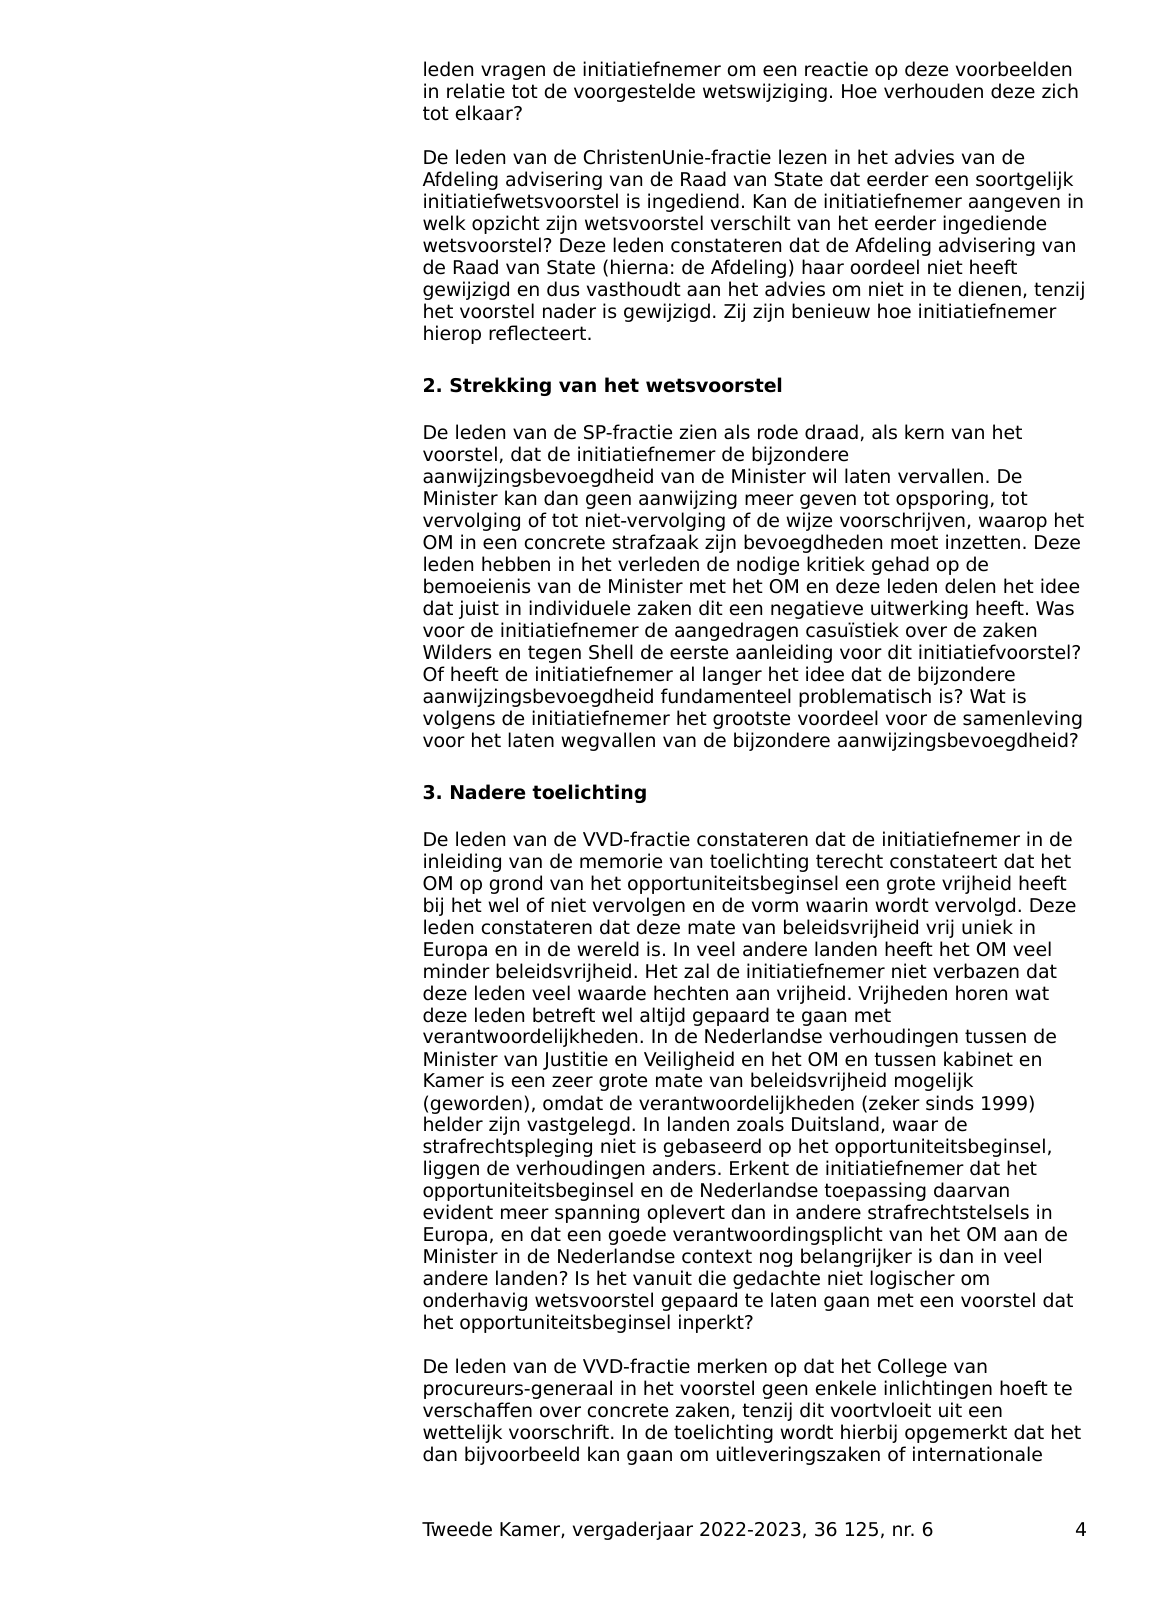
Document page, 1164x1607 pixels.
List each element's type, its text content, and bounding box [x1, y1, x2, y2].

subtitle 3. Nadere toelichting [422, 782, 1087, 804]
text De leden van de VVD-fractie constateren dat de initiatiefnemer in de inleiding van de memorie van toelichting terecht constateert dat het OM op grond van het opportuniteitsbeginsel een grote vrijheid heeft bij het wel of niet vervolgen en de vorm waarin wordt vervolgd. Deze leden constateren dat deze mate van beleidsvrijheid vrij uniek in Europa en in de wereld is. In veel andere landen heeft het OM veel minder beleidsvrijheid. Het zal de initiatiefnemer niet verbazen dat deze leden veel waarde hechten aan vrijheid. Vrijheden horen wat deze leden betreft wel altijd gepaard te gaan met verantwoordelijkheden. In de Nederlandse verhoudingen tussen de Minister van Justitie en Veiligheid en het OM en tussen kabinet en Kamer is een zeer grote mate van beleidsvrijheid mogelijk (geworden), omdat de verantwoordelijkheden (zeker sinds 1999) helder zijn vastgelegd. In landen zoals Duitsland, waar de strafrechtspleging niet is gebaseerd op het opportuniteitsbeginsel, liggen de verhoudingen anders. Erkent de initiatiefnemer dat het opportuniteitsbeginsel en de Nederlandse toepassing daarvan evident meer spanning oplevert dan in andere strafrechtstelsels in Europa, en dat een goede verantwoordingsplicht van het OM aan de Minister in de Nederlandse context nog belangrijker is dan in veel andere landen? Is het vanuit die gedachte niet logischer om onderhavig wetsvoorstel gepaard te laten gaan met een voorstel dat het opportuniteitsbeginsel inperkt? [422, 829, 1087, 1334]
subtitle 2. Strekking van het wetsvoorstel [422, 375, 1087, 397]
text De leden van de ChristenUnie-fractie lezen in het advies van de Afdeling advisering van de Raad van State dat eerder een soortgelijk initiatiefwetsvoorstel is ingediend. Kan de initiatiefnemer aangeven in welk opzicht zijn wetsvoorstel verschilt van het eerder ingediende wetsvoorstel? Deze leden constateren dat de Afdeling advisering van de Raad van State (hierna: de Afdeling) haar oordeel niet heeft gewijzigd en dus vasthoudt aan het advies om niet in te dienen, tenzij het voorstel nader is gewijzigd. Zij zijn benieuw hoe initiatiefnemer hierop reflecteert. [422, 147, 1087, 345]
text De leden van de SP-fractie zien als rode draad, als kern van het voorstel, dat de initiatiefnemer de bijzondere aanwijzingsbevoegdheid van de Minister wil laten vervallen. De Minister kan dan geen aanwijzing meer geven tot opsporing, tot vervolging of tot niet-vervolging of de wijze voorschrijven, waarop het OM in een concrete strafzaak zijn bevoegdheden moet inzetten. Deze leden hebben in het verleden de nodige kritiek gehad op de bemoeienis van de Minister met het OM en deze leden delen het idee dat juist in individuele zaken dit een negatieve uitwerking heeft. Was voor de initiatiefnemer de aangedragen casuïstiek over de zaken Wilders en tegen Shell de eerste aanleiding voor dit initiatiefvoorstel? Of heeft de initiatiefnemer al langer het idee dat de bijzondere aanwijzingsbevoegdheid fundamenteel problematisch is? Wat is volgens de initiatiefnemer het grootste voordeel voor de samenleving voor het laten wegvallen van de bijzondere aanwijzingsbevoegdheid? [422, 422, 1087, 752]
text De leden van de VVD-fractie merken op dat het College van procureurs-generaal in het voorstel geen enkele inlichtingen hoeft te verschaffen over concrete zaken, tenzij dit voortvloeit uit een wettelijk voorschrift. In de toelichting wordt hierbij opgemerkt dat het dan bijvoorbeeld kan gaan om uitleveringszaken of internationale [422, 1356, 1087, 1466]
text leden vragen de initiatiefnemer om een reactie op deze voorbeelden in relatie tot de voorgestelde wetswijziging. Hoe verhouden deze zich tot elkaar? [422, 59, 1087, 125]
